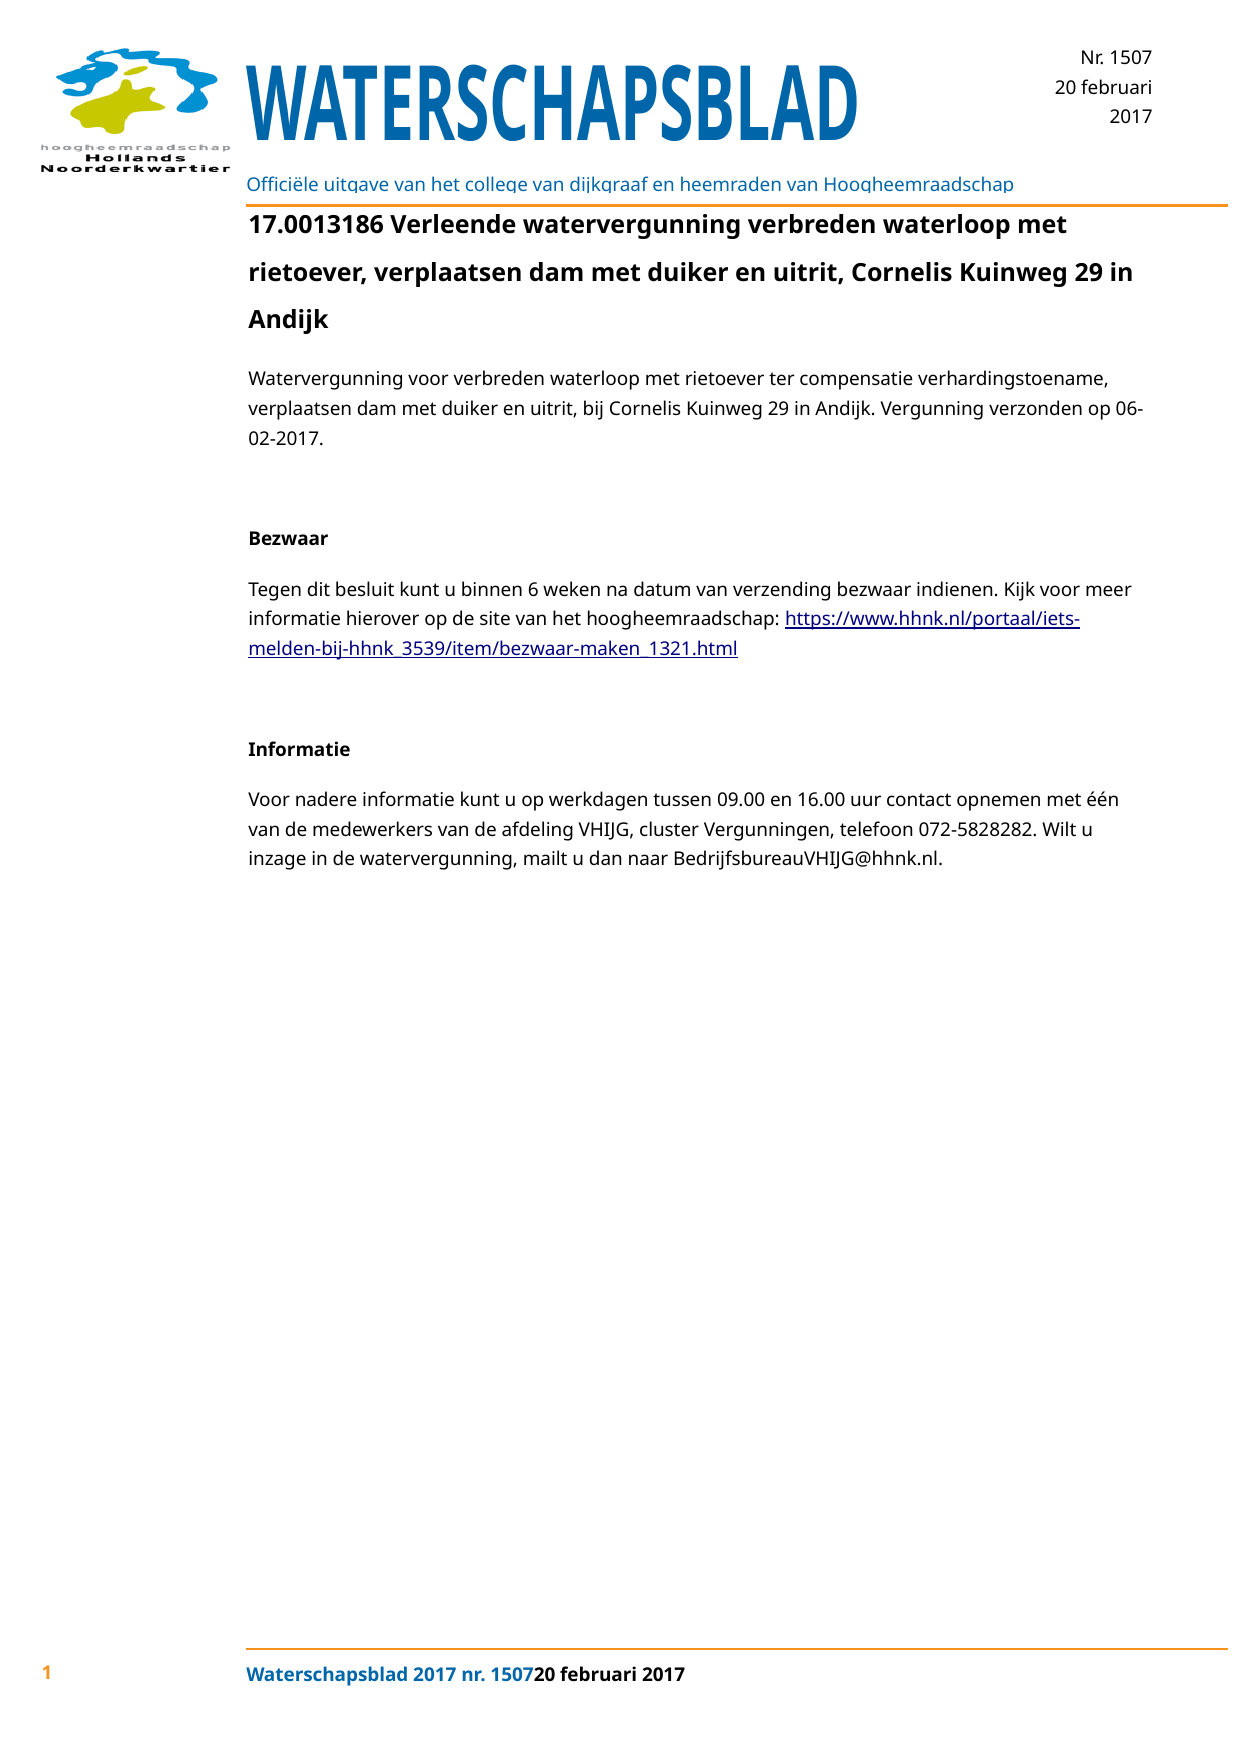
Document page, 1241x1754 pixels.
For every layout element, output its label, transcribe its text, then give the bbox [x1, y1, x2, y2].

text Informatie [248, 736, 1152, 762]
text 17.0013186 Verleende watervergunning verbreden waterloop met rietoever, verplaatsen dam met duiker en uitrit, Cornelis Kuinweg 29 in Andijk [248, 207, 1152, 336]
text Voor nadere informatie kunt u op werkdagen tussen 09.00 en 16.00 uur contact opnemen met één van de medewerkers van de afdeling VHIJG, cluster Vergunningen, telefoon 072-5828282. Wilt u inzage in de watervergunning, mailt u dan naar BedrijfsbureauVHIJG@hhnk.nl. [248, 786, 1152, 871]
picture [41, 47, 231, 172]
text Watervergunning voor verbreden waterloop met rietoever ter compensatie verhardingstoename, verplaatsen dam met duiker en uitrit, bij Cornelis Kuinweg 29 in Andijk. Vergunning verzonden op 06-02-2017. [248, 366, 1152, 450]
text Tegen dit besluit kunt u binnen 6 weken na datum van verzending bezwaar indienen. Kijk voor meer informatie hierover op de site van het hoogheemraadschap: https://www.hhnk.nl/portaal/iets-melden-bij-hhnk_3539/item/bezwaar-maken_1321.html [248, 576, 1152, 661]
text Bezwaar [248, 526, 1152, 551]
